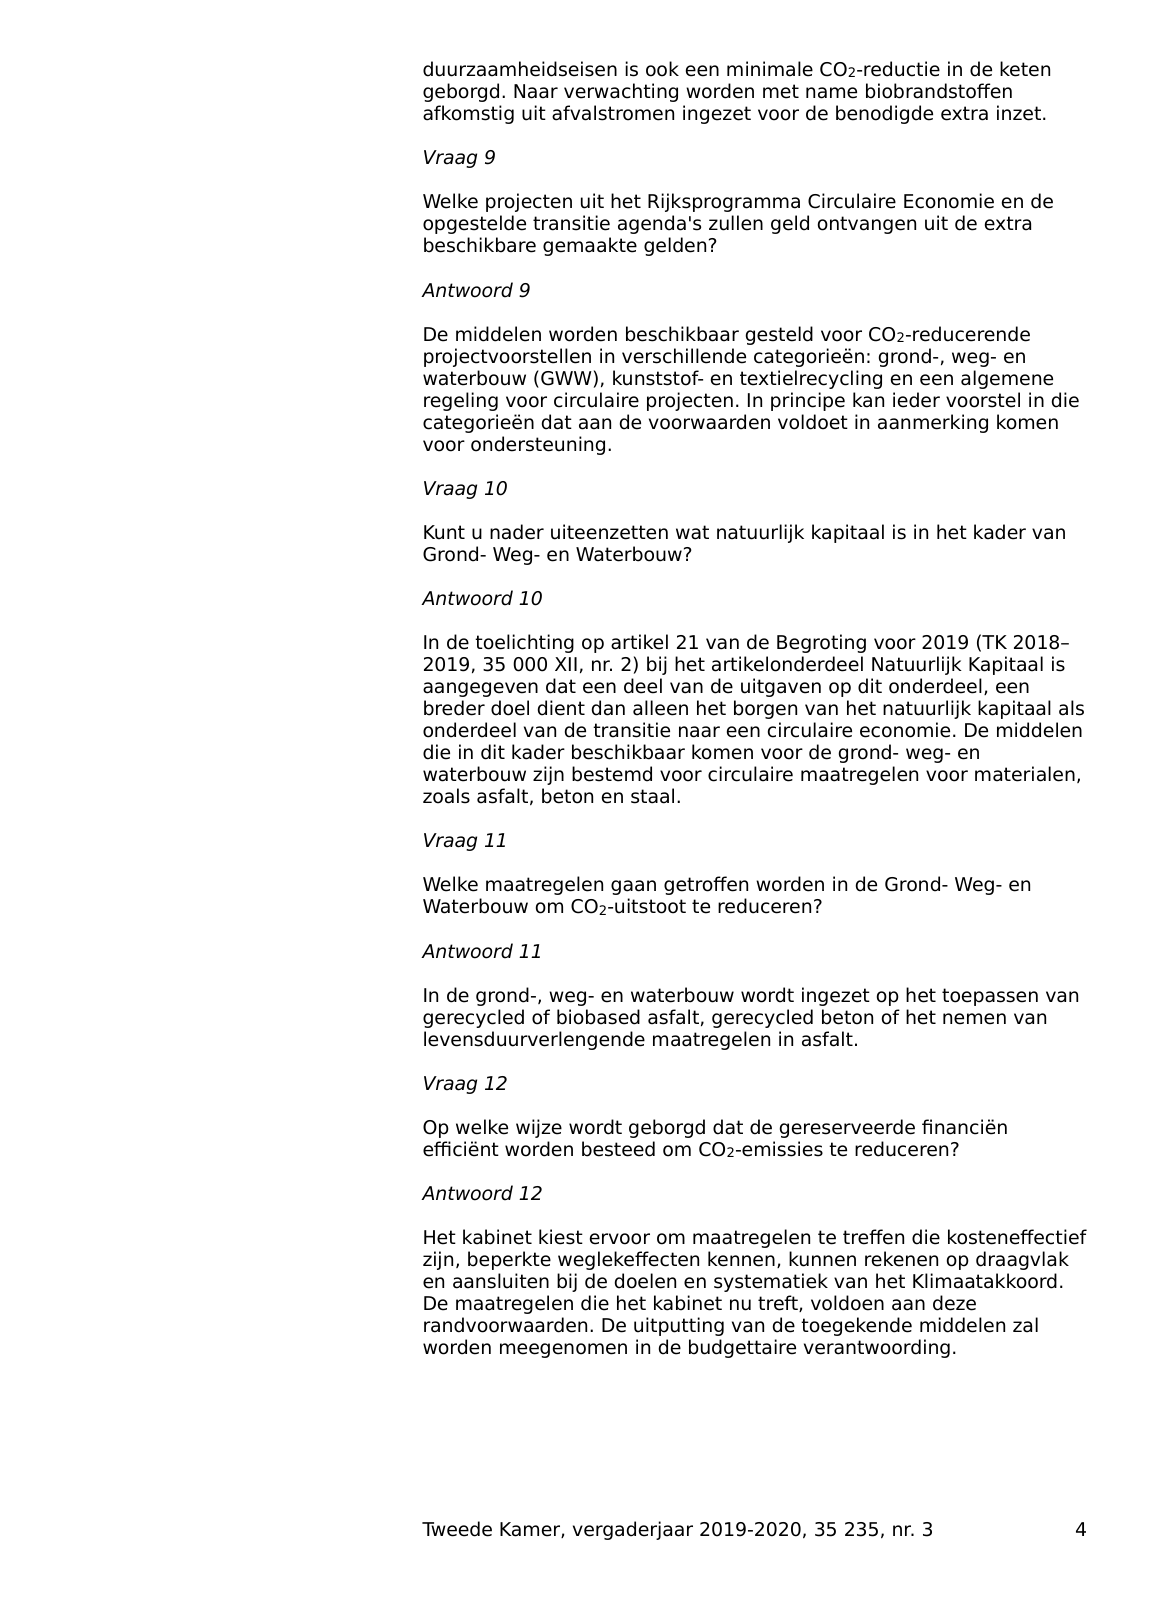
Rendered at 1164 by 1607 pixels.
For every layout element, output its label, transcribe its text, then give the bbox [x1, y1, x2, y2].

text In de toelichting op artikel 21 van de Begroting voor 2019 (TK 2018–2019, 35 000 XII, nr. 2) bij het artikelonderdeel Natuurlijk Kapitaal is aangegeven dat een deel van de uitgaven op dit onderdeel, een breder doel dient dan alleen het borgen van het natuurlijk kapitaal als onderdeel van de transitie naar een circulaire economie. De middelen die in dit kader beschikbaar komen voor de grond- weg- en waterbouw zijn bestemd voor circulaire maatregelen voor materialen, zoals asfalt, beton en staal. [422, 632, 1087, 808]
text Het kabinet kiest ervoor om maatregelen te treffen die kosteneffectief zijn, beperkte weglekeffecten kennen, kunnen rekenen op draagvlak en aansluiten bij de doelen en systematiek van het Klimaatakkoord. De maatregelen die het kabinet nu treft, voldoen aan deze randvoorwaarden. De uitputting van de toegekende middelen zal worden meegenomen in de budgettaire verantwoording. [422, 1227, 1087, 1359]
text Welke projecten uit het Rijksprogramma Circulaire Economie en de opgestelde transitie agenda's zullen geld ontvangen uit de extra beschikbare gemaakte gelden? [422, 191, 1087, 257]
text In de grond-, weg- en waterbouw wordt ingezet op het toepassen van gerecycled of biobased asfalt, gerecycled beton of het nemen van levensduurverlengende maatregelen in asfalt. [422, 985, 1087, 1051]
subtitle Antwoord 9 [422, 279, 1087, 301]
subtitle Vraag 10 [422, 478, 1087, 500]
subtitle Vraag 11 [422, 830, 1087, 852]
subtitle Antwoord 10 [422, 588, 1087, 610]
text De middelen worden beschikbaar gesteld voor CO2-reducerende projectvoorstellen in verschillende categorieën: grond-, weg- en waterbouw (GWW), kunststof- en textielrecycling en een algemene regeling voor circulaire projecten. In principe kan ieder voorstel in die categorieën dat aan de voorwaarden voldoet in aanmerking komen voor ondersteuning. [422, 324, 1087, 456]
subtitle Antwoord 12 [422, 1183, 1087, 1205]
text Op welke wijze wordt geborgd dat de gereserveerde financiën efficiënt worden besteed om CO2-emissies te reduceren? [422, 1117, 1087, 1161]
text Welke maatregelen gaan getroffen worden in de Grond- Weg- en Waterbouw om CO2-uitstoot te reduceren? [422, 874, 1087, 918]
subtitle Vraag 9 [422, 147, 1087, 169]
subtitle Vraag 12 [422, 1073, 1087, 1095]
text duurzaamheidseisen is ook een minimale CO2-reductie in de keten geborgd. Naar verwachting worden met name biobrandstoffen afkomstig uit afvalstromen ingezet voor de benodigde extra inzet. [422, 59, 1087, 125]
text Kunt u nader uiteenzetten wat natuurlijk kapitaal is in het kader van Grond- Weg- en Waterbouw? [422, 522, 1087, 566]
subtitle Antwoord 11 [422, 941, 1087, 962]
